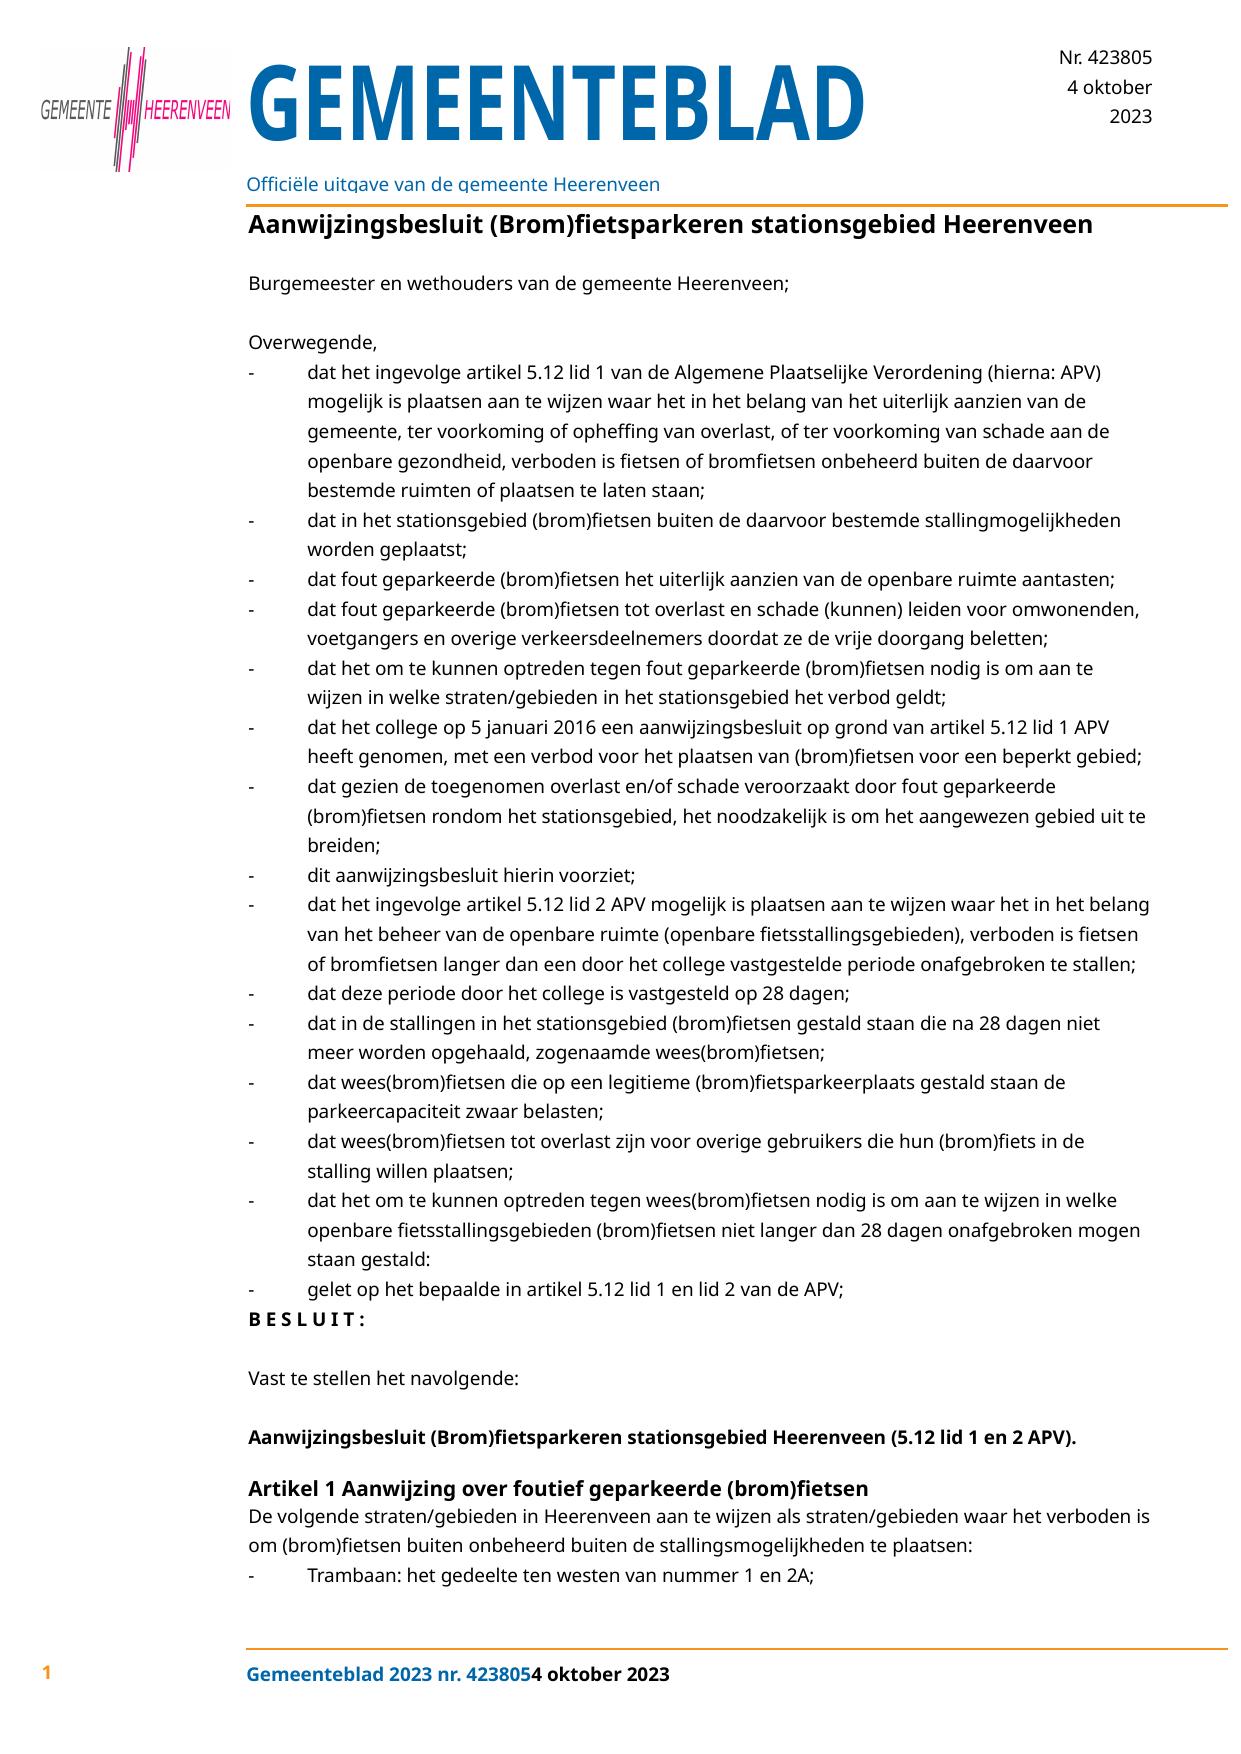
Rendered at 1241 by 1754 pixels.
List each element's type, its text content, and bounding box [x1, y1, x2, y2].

list dat in het stationsgebied (brom)fietsen buiten de daarvoor bestemde stallingmogelijkheden worden geplaatst; [248, 507, 1152, 562]
list dat in de stallingen in het stationsgebied (brom)fietsen gestald staan die na 28 dagen niet meer worden opgehaald, zogenaamde wees(brom)fietsen; [248, 1010, 1152, 1065]
text B E S L U I T : [248, 1306, 1152, 1331]
text De volgende straten/gebieden in Heerenveen aan te wijzen als straten/gebieden waar het verboden is om (brom)fietsen buiten onbeheerd buiten de stallingsmogelijkheden te plaatsen: [248, 1503, 1152, 1558]
text Aanwijzingsbesluit (Brom)fietsparkeren stationsgebied Heerenveen (5.12 lid 1 en 2 APV). [248, 1424, 1152, 1450]
list dat deze periode door het college is vastgesteld op 28 dagen; [248, 980, 1152, 1006]
list dat het ingevolge artikel 5.12 lid 2 APV mogelijk is plaatsen aan te wijzen waar het in het belang van het beheer van de openbare ruimte (openbare fietsstallingsgebieden), verboden is fietsen of bromfietsen langer dan een door het college vastgestelde periode onafgebroken te stallen; [248, 892, 1152, 976]
list dat het om te kunnen optreden tegen wees(brom)fietsen nodig is om aan te wijzen in welke openbare fietsstallingsgebieden (brom)fietsen niet langer dan 28 dagen onafgebroken mogen staan gestald: [248, 1187, 1152, 1272]
list dat gezien de toegenomen overlast en/of schade veroorzaakt door fout geparkeerde (brom)fietsen rondom het stationsgebied, het noodzakelijk is om het aangewezen gebied uit te breiden; [248, 773, 1152, 858]
list dat fout geparkeerde (brom)fietsen het uiterlijk aanzien van de openbare ruimte aantasten; [248, 566, 1152, 592]
list dat fout geparkeerde (brom)fietsen tot overlast en schade (kunnen) leiden voor omwonenden, voetgangers en overige verkeersdeelnemers doordat ze de vrije doorgang beletten; [248, 596, 1152, 651]
text Overwegende, [248, 329, 1152, 355]
list dat wees(brom)fietsen tot overlast zijn voor overige gebruikers die hun (brom)fiets in de stalling willen plaatsen; [248, 1128, 1152, 1183]
list dat het ingevolge artikel 5.12 lid 1 van de Algemene Plaatselijke Verordening (hierna: APV) mogelijk is plaatsen aan te wijzen waar het in het belang van het uiterlijk aanzien van de gemeente, ter voorkoming of opheffing van overlast, of ter voorkoming van schade aan de openbare gezondheid, verboden is fietsen of bromfietsen onbeheerd buiten de daarvoor bestemde ruimten of plaatsen te laten staan; [248, 359, 1152, 503]
list Trambaan: het gedeelte ten westen van nummer 1 en 2A; [248, 1562, 1152, 1588]
list dat het college op 5 januari 2016 een aanwijzingsbesluit op grond van artikel 5.12 lid 1 APV heeft genomen, met een verbod voor het plaatsen van (brom)fietsen voor een beperkt gebied; [248, 714, 1152, 769]
text Burgemeester en wethouders van de gemeente Heerenveen; [248, 270, 1152, 296]
picture [41, 47, 231, 172]
list dat wees(brom)fietsen die op een legitieme (brom)fietsparkeerplaats gestald staan de parkeercapaciteit zwaar belasten; [248, 1069, 1152, 1124]
list dat het om te kunnen optreden tegen fout geparkeerde (brom)fietsen nodig is om aan te wijzen in welke straten/gebieden in het stationsgebied het verbod geldt; [248, 655, 1152, 710]
text Artikel 1 Aanwijzing over foutief geparkeerde (brom)fietsen [248, 1474, 1152, 1503]
text Vast te stellen het navolgende: [248, 1365, 1152, 1391]
list dit aanwijzingsbesluit hierin voorziet; [248, 862, 1152, 888]
text Aanwijzingsbesluit (Brom)fietsparkeren stationsgebied Heerenveen [248, 207, 1152, 241]
list gelet op het bepaalde in artikel 5.12 lid 1 en lid 2 van de APV; [248, 1276, 1152, 1302]
